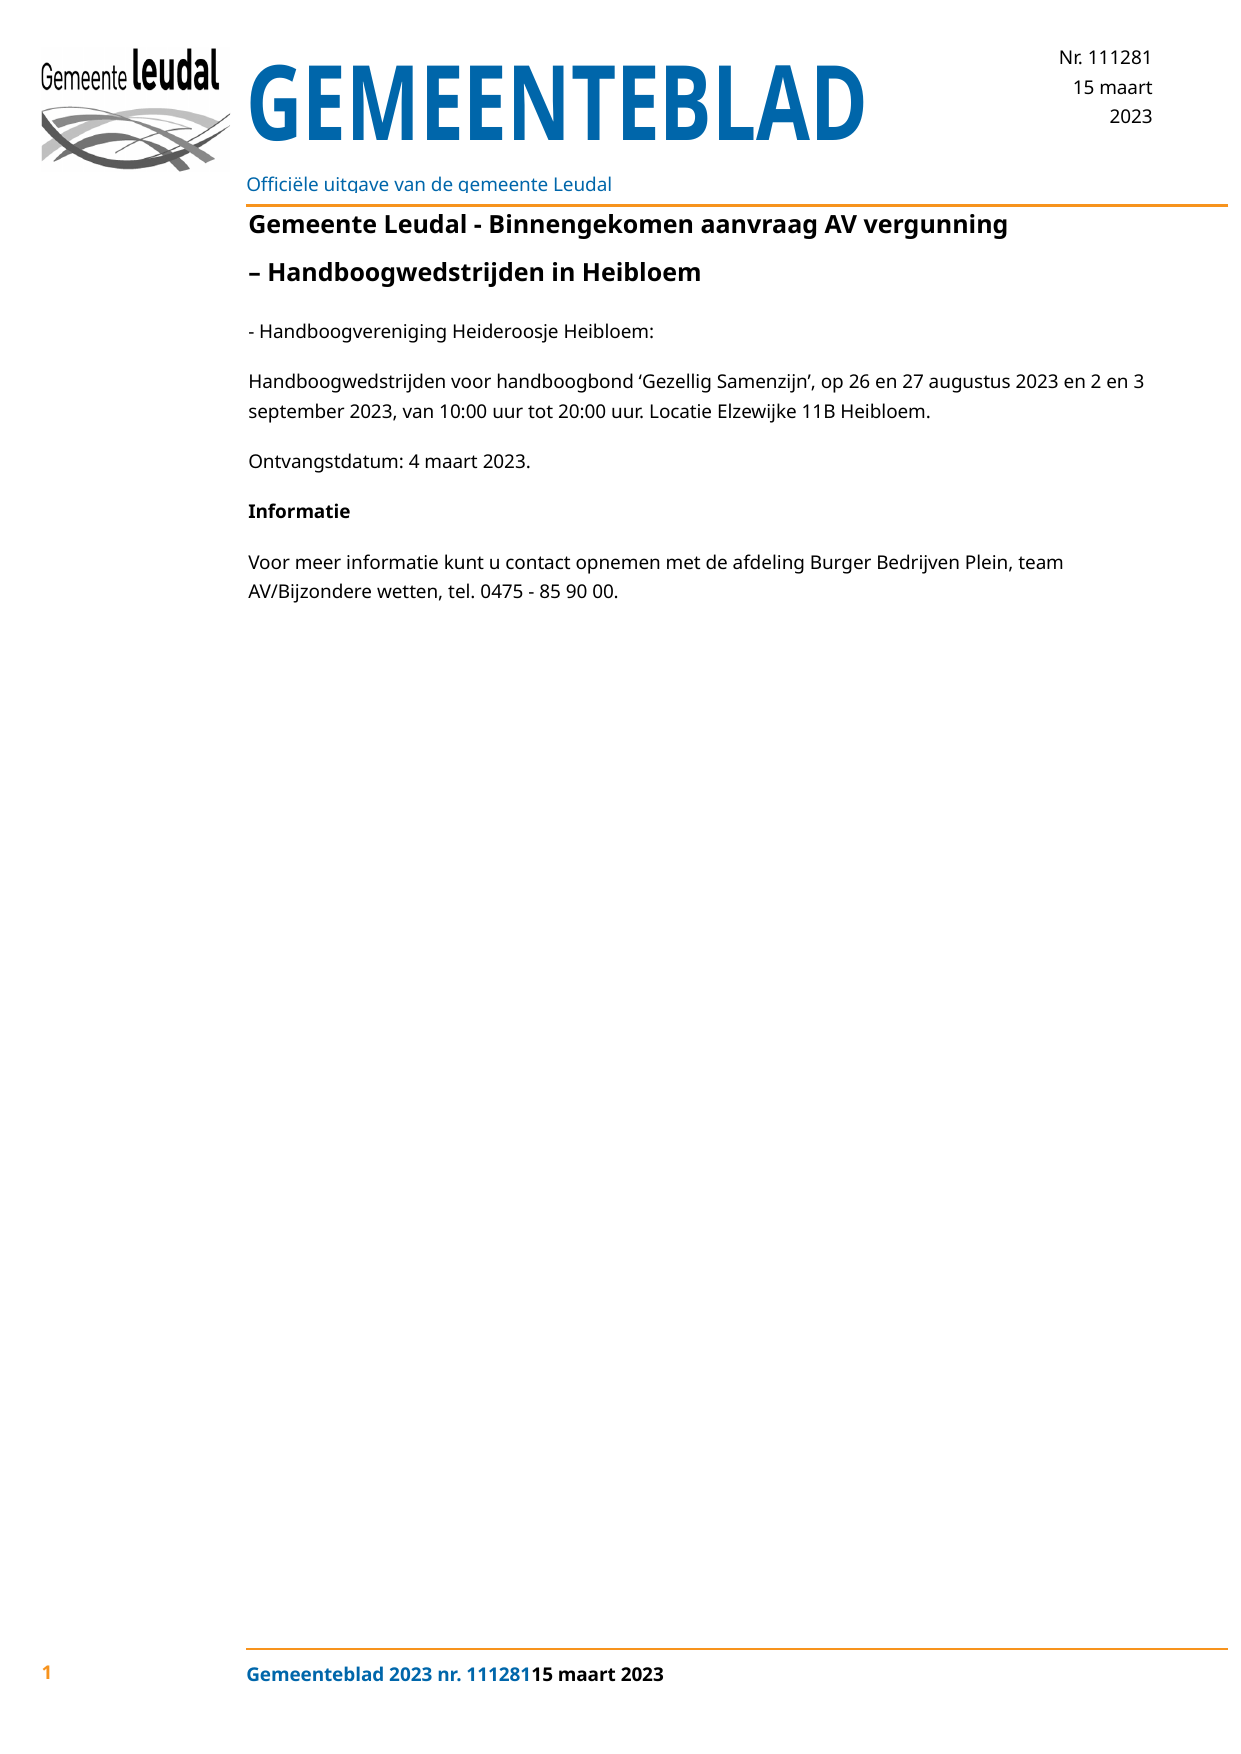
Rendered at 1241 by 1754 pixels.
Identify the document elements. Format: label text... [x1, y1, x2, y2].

text Ontvangstdatum: 4 maart 2023. [248, 448, 1152, 474]
text Voor meer informatie kunt u contact opnemen met de afdeling Burger Bedrijven Plein, team AV/Bijzondere wetten, tel. 0475 - 85 90 00. [248, 549, 1152, 604]
text - Handboogvereniging Heideroosje Heibloem: [248, 318, 1152, 344]
text Gemeente Leudal - Binnengekomen aanvraag AV vergunning – Handboogwedstrijden in Heibloem [248, 207, 1152, 288]
text Informatie [248, 499, 1152, 524]
picture [41, 47, 231, 172]
text Handboogwedstrijden voor handboogbond ‘Gezellig Samenzijn’, op 26 en 27 augustus 2023 en 2 en 3 september 2023, van 10:00 uur tot 20:00 uur. Locatie Elzewijke 11B Heibloem. [248, 368, 1152, 424]
